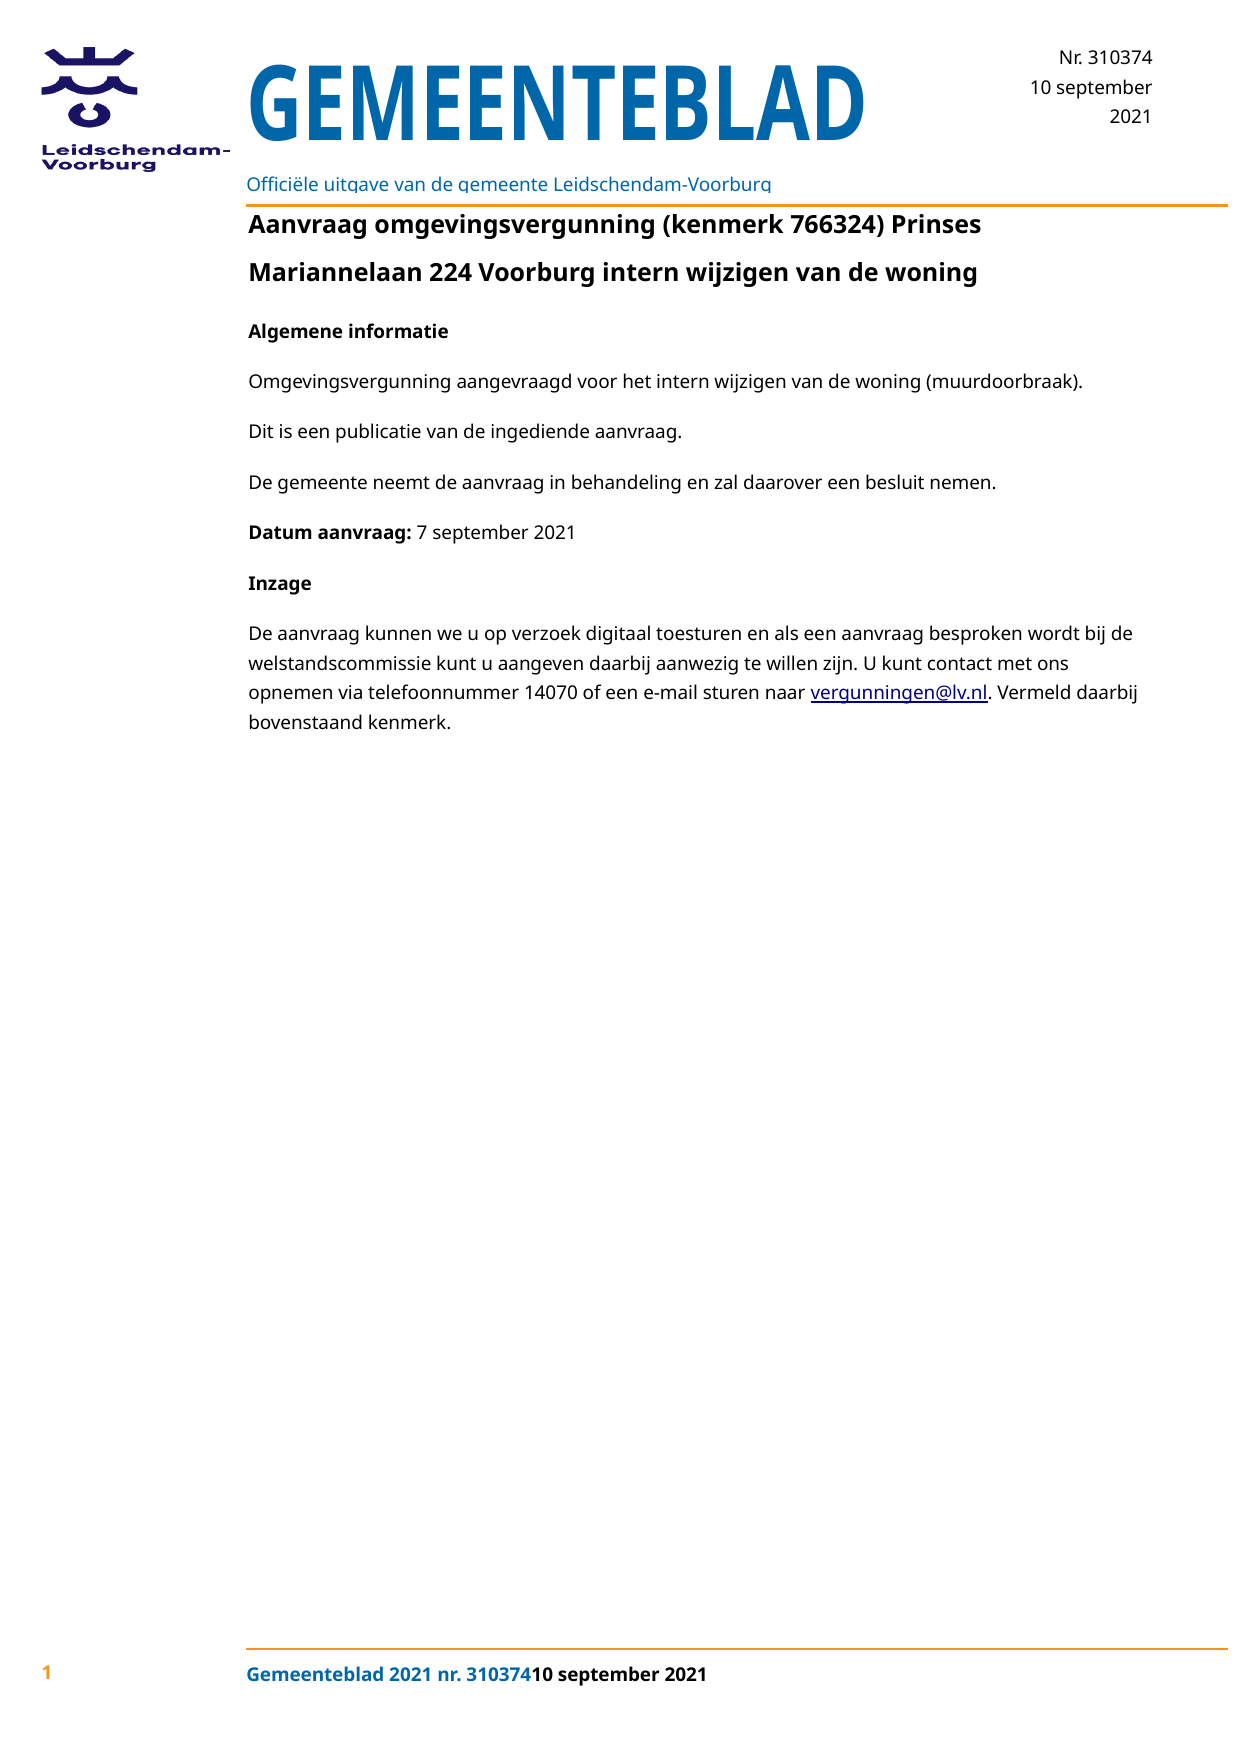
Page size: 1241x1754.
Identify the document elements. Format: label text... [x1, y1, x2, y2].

text Aanvraag omgevingsvergunning (kenmerk 766324) Prinses Mariannelaan 224 Voorburg intern wijzigen van de woning [248, 207, 1152, 288]
text Omgevingsvergunning aangevraagd voor het intern wijzigen van de woning (muurdoorbraak). [248, 368, 1152, 394]
text De gemeente neemt de aanvraag in behandeling en zal daarover een besluit nemen. [248, 469, 1152, 495]
text De aanvraag kunnen we u op verzoek digitaal toesturen en als een aanvraag besproken wordt bij de welstandscommissie kunt u aangeven daarbij aanwezig te willen zijn. U kunt contact met ons opnemen via telefoonnummer 14070 of een e-mail sturen naar vergunningen@lv.nl. Vermeld daarbij bovenstaand kenmerk. [248, 620, 1152, 735]
picture [41, 47, 231, 172]
text Algemene informatie [248, 318, 1152, 344]
text Inzage [248, 570, 1152, 596]
text Dit is een publicatie van de ingediende aanvraag. [248, 419, 1152, 444]
text Datum aanvraag: 7 september 2021 [248, 519, 1152, 545]
